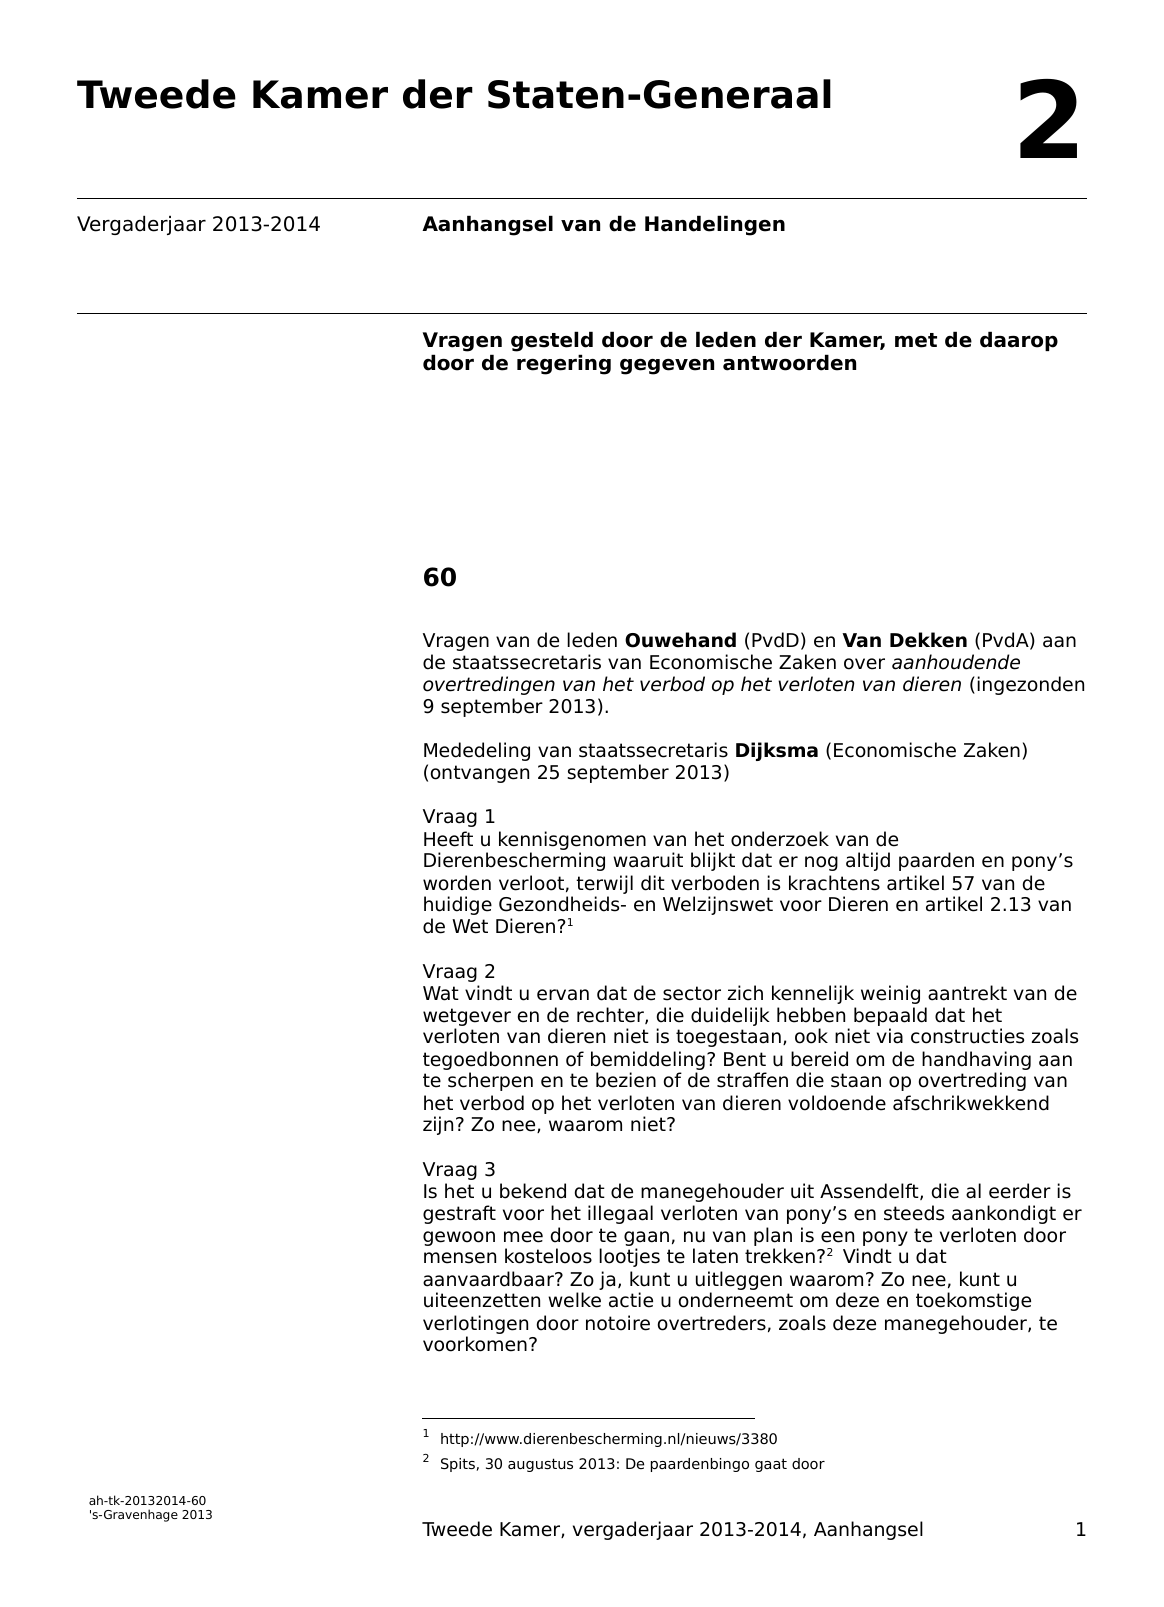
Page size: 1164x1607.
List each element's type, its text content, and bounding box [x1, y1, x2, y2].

text Vragen van de leden Ouwehand (PvdD) en Van Dekken (PvdA) aan de staatssecretaris van Economische Zaken over aanhoudende overtredingen van het verbod op het verloten van dieren (ingezonden 9 september 2013). [422, 630, 1087, 718]
text 's-Gravenhage 2013 [88, 1508, 323, 1522]
table_header Tweede Kamer der Staten-Generaal [77, 59, 886, 198]
text Wat vindt u ervan dat de sector zich kennelijk weinig aantrekt van de wetgever en de rechter, die duidelijk hebben bepaald dat het verloten van dieren niet is toegestaan, ook niet via constructies zoals tegoedbonnen of bemiddeling? Bent u bereid om de handhaving aan te scherpen en te bezien of de straffen die staan op overtreding van het verbod op het verloten van dieren voldoende afschrikwekkend zijn? Zo nee, waarom niet? [422, 982, 1087, 1136]
text Vraag 2 [422, 961, 1087, 982]
text http://www.dierenbescherming.nl/nieuws/3380 [422, 1427, 1087, 1449]
table_cell Vergaderjaar 2013-2014 [77, 199, 422, 313]
table_header 2 [886, 59, 1087, 198]
text Vraag 1 [422, 806, 1087, 828]
text Vraag 3 [422, 1158, 1087, 1181]
text ah-tk-20132014-60 [88, 1494, 323, 1508]
text 60 [422, 563, 1087, 592]
text Is het u bekend dat de manegehouder uit Assendelft, die al eerder is gestraft voor het illegaal verloten van pony’s en steeds aankondigt er gewoon mee door te gaan, nu van plan is een pony te verloten door mensen kosteloos lootjes te laten trekken? Vindt u dat aanvaardbaar? Zo ja, kunt u uitleggen waarom? Zo nee, kunt u uiteenzetten welke actie u onderneemt om deze en toekomstige verlotingen door notoire overtreders, zoals deze manegehouder, te voorkomen? [422, 1181, 1087, 1356]
text Spits, 30 augustus 2013: De paardenbingo gaat door [422, 1452, 1087, 1474]
table_cell Vragen gesteld door de leden der Kamer, met de daarop door de regering gegeven antwoorden [422, 314, 1087, 375]
text Mededeling van staatssecretaris Dijksma (Economische Zaken) (ontvangen 25 september 2013) [422, 740, 1087, 784]
text Heeft u kennisgenomen van het onderzoek van de Dierenbescherming waaruit blijkt dat er nog altijd paarden en pony’s worden verloot, terwijl dit verboden is krachtens artikel 57 van de huidige Gezondheids- en Welzijnswet voor Dieren en artikel 2.13 van de Wet Dieren? [422, 828, 1087, 938]
table_cell Aanhangsel van de Handelingen [422, 199, 1087, 313]
table_cell [77, 314, 422, 375]
